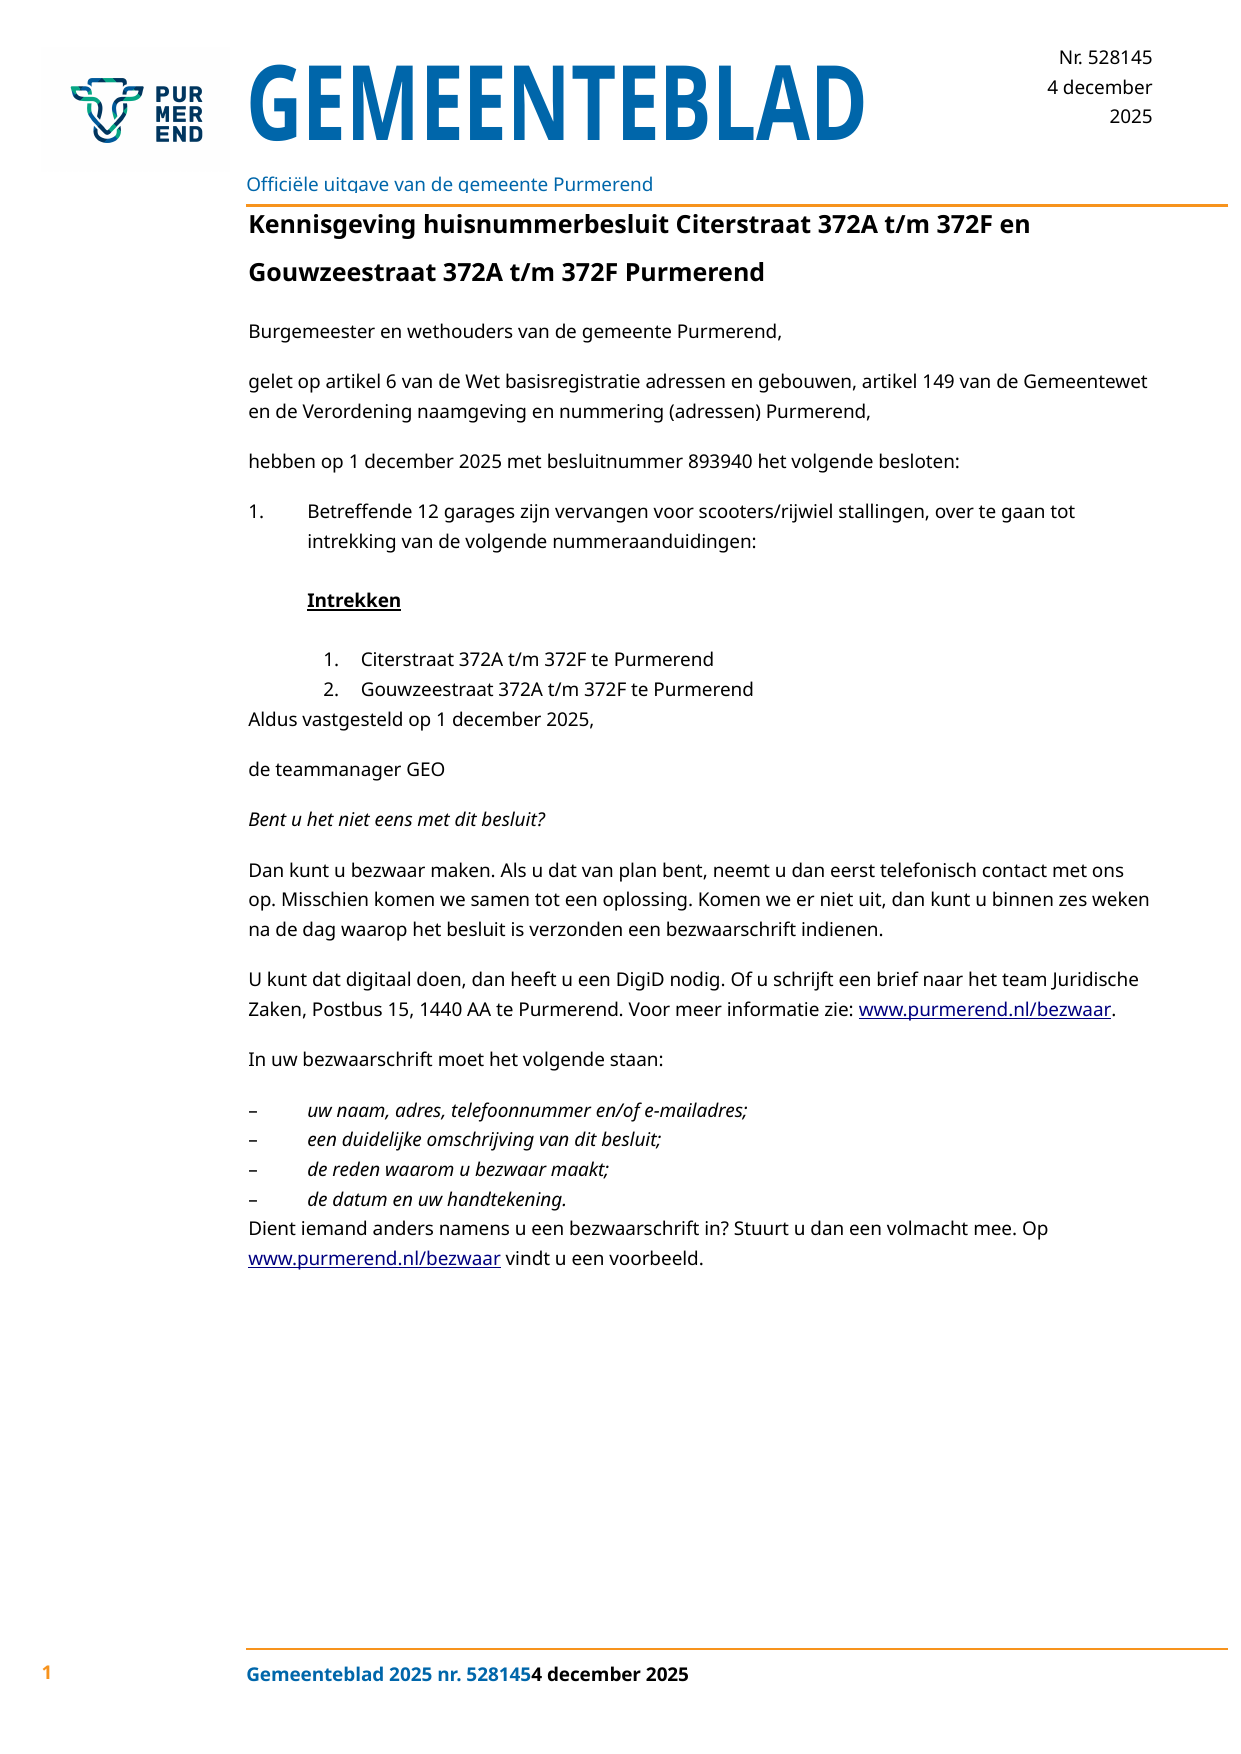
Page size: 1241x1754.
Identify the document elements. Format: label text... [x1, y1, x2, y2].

text Dan kunt u bezwaar maken. Als u dat van plan bent, neemt u dan eerst telefonisch contact met ons op. Misschien komen we samen tot een oplossing. Komen we er niet uit, dan kunt u binnen zes weken na de dag waarop het besluit is verzonden een bezwaarschrift indienen. [248, 857, 1152, 942]
text gelet op artikel 6 van de Wet basisregistratie adressen en gebouwen, artikel 149 van de Gemeentewet en de Verordening naamgeving en nummering (adressen) Purmerend, [248, 368, 1152, 424]
picture [41, 47, 231, 172]
list Citerstraat 372A t/m 372F te Purmerend [323, 647, 1152, 672]
list uw naam, adres, telefoonnummer en/of e-mailadres; [248, 1097, 1152, 1123]
text Kennisgeving huisnummerbesluit Citerstraat 372A t/m 372F en Gouwzeestraat 372A t/m 372F Purmerend [248, 207, 1152, 288]
list de reden waarom u bezwaar maakt; [248, 1156, 1152, 1182]
text Aldus vastgesteld op 1 december 2025, [248, 706, 1152, 732]
text Dient iemand anders namens u een bezwaarschrift in? Stuurt u dan een volmacht mee. Op www.purmerend.nl/bezwaar vindt u een voorbeeld. [248, 1215, 1152, 1271]
text Bent u het niet eens met dit besluit? [248, 807, 1152, 832]
list Betreffende 12 garages zijn vervangen voor scooters/rijwiel stallingen, over te gaan tot intrekking van de volgende nummeraanduidingen: [248, 499, 1152, 554]
list de datum en uw handtekening. [248, 1186, 1152, 1212]
text hebben op 1 december 2025 met besluitnummer 893940 het volgende besloten: [248, 448, 1152, 474]
text U kunt dat digitaal doen, dan heeft u een DigiD nodig. Of u schrijft een brief naar het team Juridische Zaken, Postbus 15, 1440 AA te Purmerend. Voor meer informatie zie: www.purmerend.nl/bezwaar. [248, 967, 1152, 1022]
text de teammanager GEO [248, 756, 1152, 782]
text In uw bezwaarschrift moet het volgende staan: [248, 1047, 1152, 1072]
text Burgemeester en wethouders van de gemeente Purmerend, [248, 318, 1152, 344]
list Intrekken [248, 587, 1152, 613]
list Gouwzeestraat 372A t/m 372F te Purmerend [323, 676, 1152, 702]
list een duidelijke omschrijving van dit besluit; [248, 1127, 1152, 1152]
